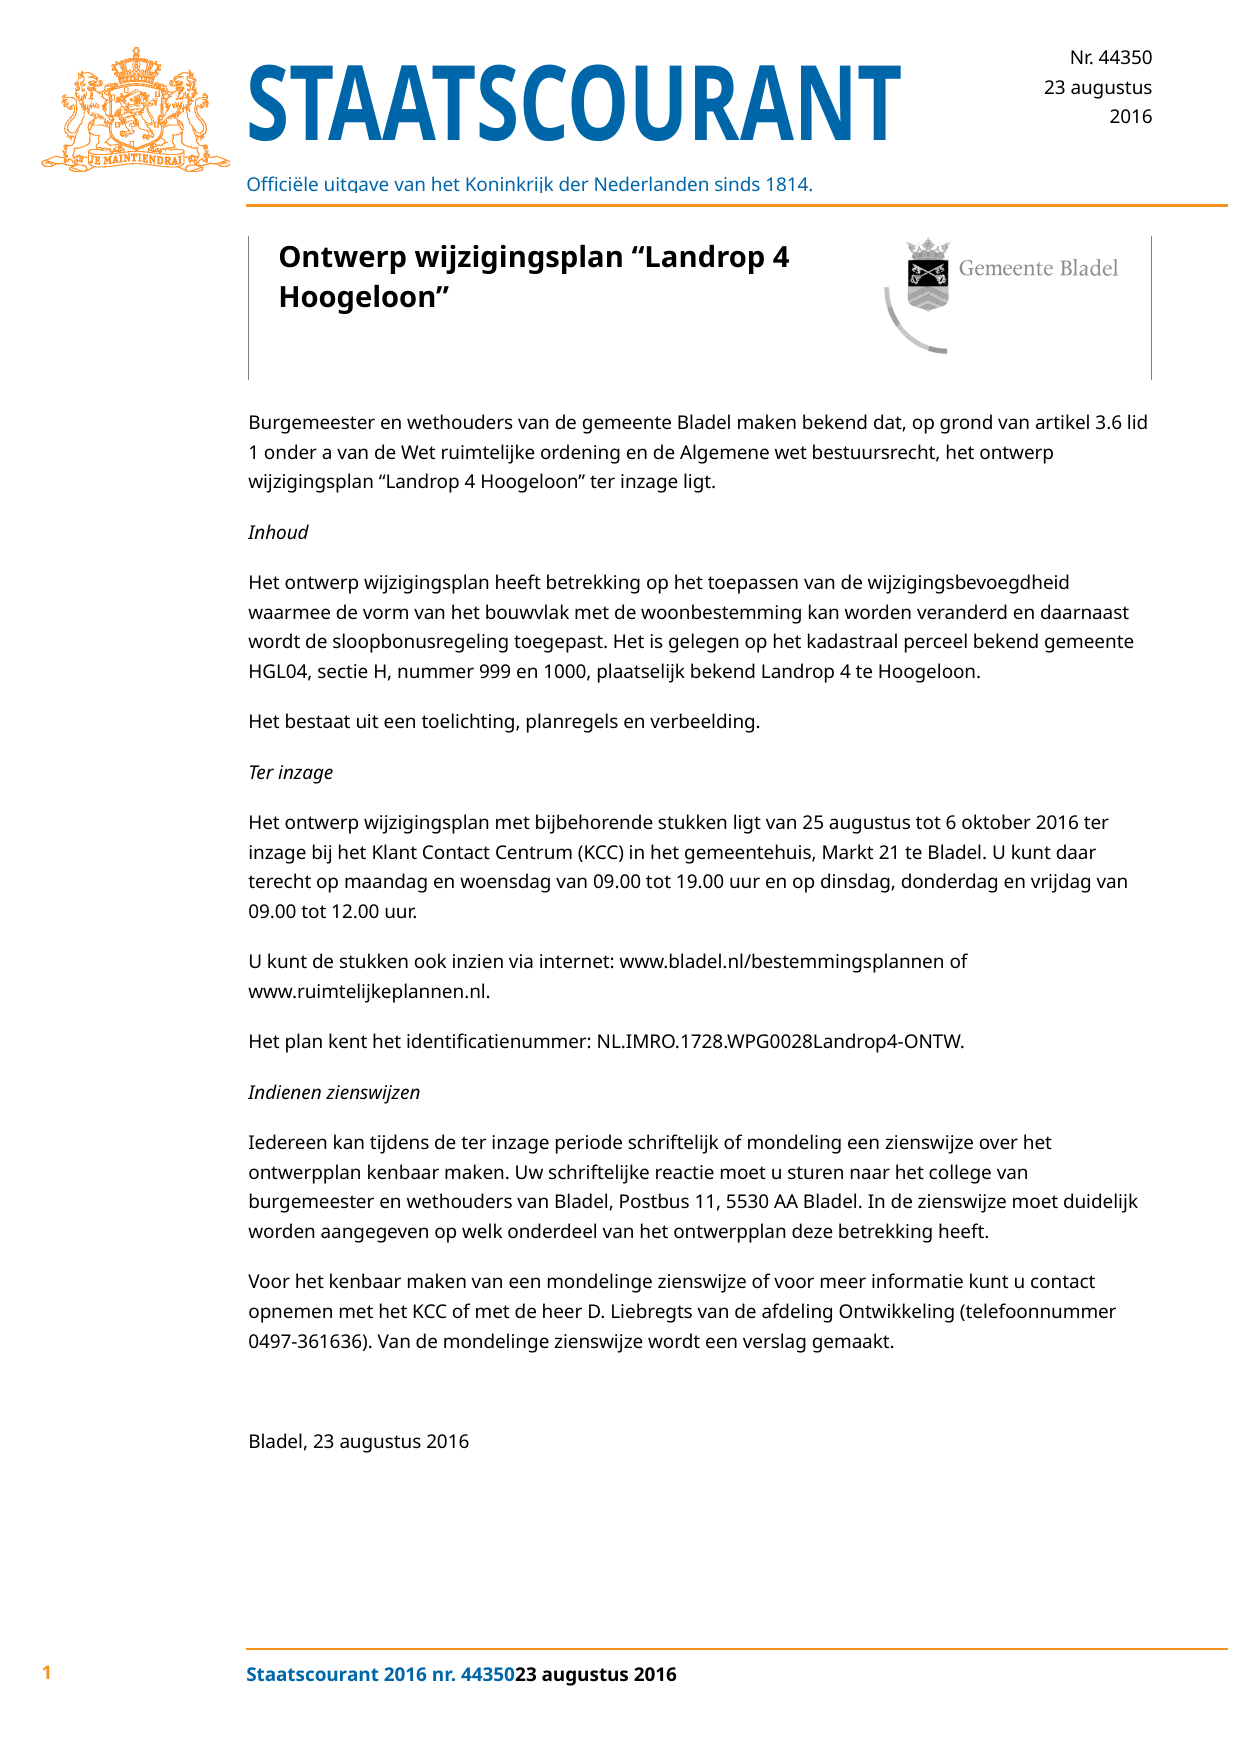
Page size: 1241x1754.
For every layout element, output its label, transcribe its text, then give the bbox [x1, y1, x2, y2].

text U kunt de stukken ook inzien via internet: www.bladel.nl/bestemmingsplannen of www.ruimtelijkeplannen.nl. [248, 949, 1152, 1004]
text Bladel, 23 augustus 2016 [248, 1429, 1152, 1454]
text Burgemeester en wethouders van de gemeente Bladel maken bekend dat, op grond van artikel 3.6 lid 1 onder a van de Wet ruimtelijke ordening en de Algemene wet bestuursrecht, het ontwerp wijzigingsplan “Landrop 4 Hoogeloon” ter inzage ligt. [248, 409, 1152, 494]
picture [882, 236, 1119, 355]
picture [41, 47, 231, 172]
text Voor het kenbaar maken van een mondelinge zienswijze of voor meer informatie kunt u contact opnemen met het KCC of met de heer D. Liebregts van de afdeling Ontwikkeling (telefoonnummer 0497-361636). Van de mondelinge zienswijze wordt een verslag gemaakt. [248, 1269, 1152, 1354]
text Het ontwerp wijzigingsplan met bijbehorende stukken ligt van 25 augustus tot 6 oktober 2016 ter inzage bij het Klant Contact Centrum (KCC) in het gemeentehuis, Markt 21 te Bladel. U kunt daar terecht op maandag en woensdag van 09.00 tot 19.00 uur en op dinsdag, donderdag en vrijdag van 09.00 tot 12.00 uur. [248, 809, 1152, 924]
text Indienen zienswijzen [248, 1079, 1152, 1105]
text Iedereen kan tijdens de ter inzage periode schriftelijk of mondeling een zienswijze over het ontwerpplan kenbaar maken. Uw schriftelijke reactie moet u sturen naar het college van burgemeester en wethouders van Bladel, Postbus 11, 5530 AA Bladel. In de zienswijze moet duidelijk worden aangegeven op welk onderdeel van het ontwerpplan deze betrekking heeft. [248, 1129, 1152, 1244]
table_header [850, 236, 1151, 380]
text Ter inzage [248, 759, 1152, 785]
table_header Ontwerp wijzigingsplan “Landrop 4 Hoogeloon” [249, 236, 850, 380]
text Het ontwerp wijzigingsplan heeft betrekking op het toepassen van de wijzigingsbevoegdheid waarmee de vorm van het bouwvlak met de woonbestemming kan worden veranderd en daarnaast wordt de sloopbonusregeling toegepast. Het is gelegen op het kadastraal perceel bekend gemeente HGL04, sectie H, nummer 999 en 1000, plaatselijk bekend Landrop 4 te Hoogeloon. [248, 569, 1152, 684]
text Inhoud [248, 519, 1152, 545]
text Het bestaat uit een toelichting, planregels en verbeelding. [248, 709, 1152, 734]
text Het plan kent het identificatienummer: NL.IMRO.1728.WPG0028Landrop4-ONTW. [248, 1029, 1152, 1054]
